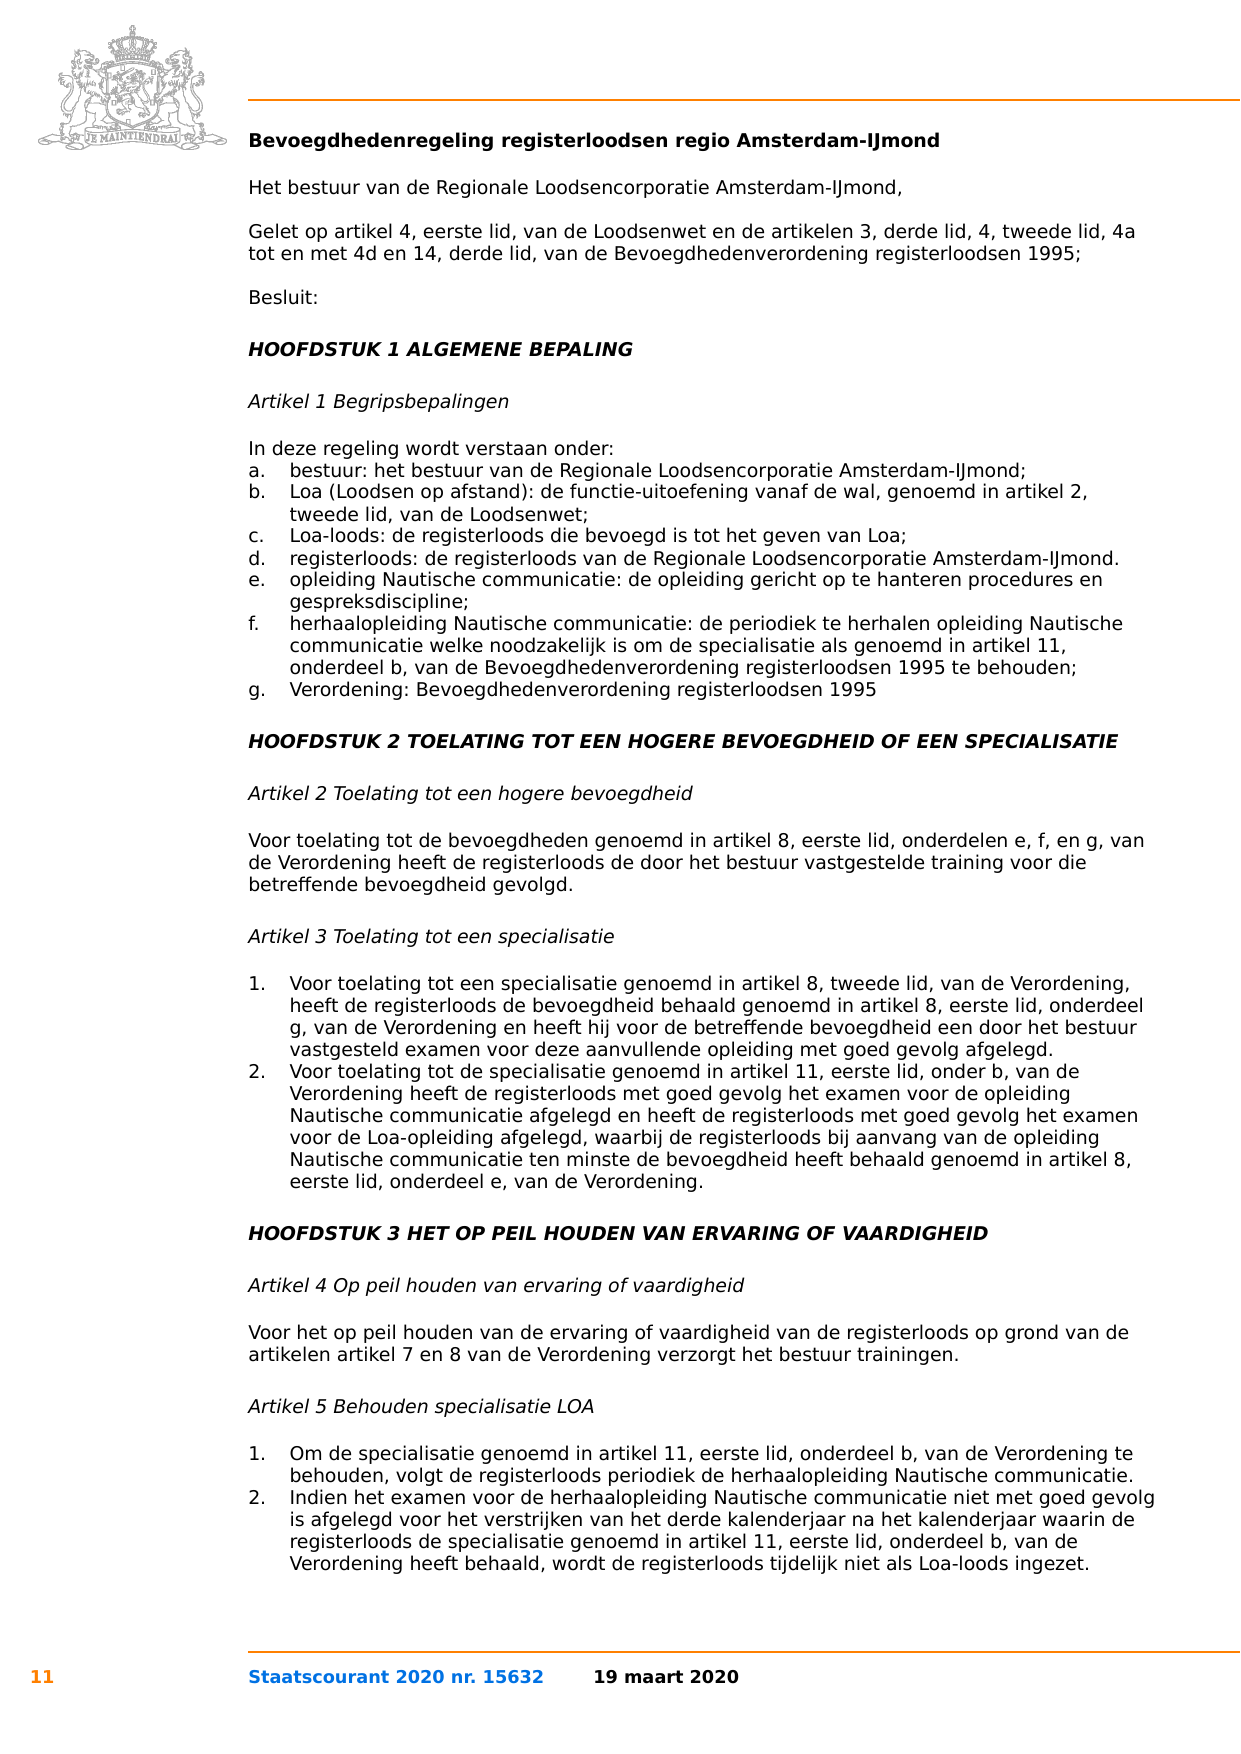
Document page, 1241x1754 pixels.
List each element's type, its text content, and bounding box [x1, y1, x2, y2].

subtitle Bevoegdhedenregeling registerloodsen regio Amsterdam-IJmond [248, 130, 1163, 152]
picture [38, 25, 227, 150]
subtitle Artikel 1 Begripsbepalingen [248, 391, 1163, 412]
subtitle HOOFDSTUK 2 TOELATING TOT EEN HOGERE BEVOEGDHEID OF EEN SPECIALISATIE [248, 731, 1163, 753]
text e. opleiding Nautische communicatie: de opleiding gericht op te hanteren procedures en gespreksdiscipline; [248, 569, 1163, 613]
text a. bestuur: het bestuur van de Regionale Loodsencorporatie Amsterdam-IJmond; [248, 459, 1163, 481]
subtitle HOOFDSTUK 3 HET OP PEIL HOUDEN VAN ERVARING OF VAARDIGHEID [248, 1223, 1163, 1245]
subtitle HOOFDSTUK 1 ALGEMENE BEPALING [248, 338, 1163, 361]
subtitle Artikel 2 Toelating tot een hogere bevoegdheid [248, 783, 1163, 805]
text c. Loa-loods: de registerloods die bevoegd is tot het geven van Loa; [248, 525, 1163, 547]
subtitle Artikel 4 Op peil houden van ervaring of vaardigheid [248, 1275, 1163, 1297]
text Het bestuur van de Regionale Loodsencorporatie Amsterdam-IJmond, [248, 177, 1163, 199]
text f. herhaalopleiding Nautische communicatie: de periodiek te herhalen opleiding Nautische communicatie welke noodzakelijk is om de specialisatie als genoemd in artikel 11, onderdeel b, van de Bevoegdhedenverordening registerloodsen 1995 te behouden; [248, 613, 1163, 679]
text Voor het op peil houden van de ervaring of vaardigheid van de registerloods op grond van de artikelen artikel 7 en 8 van de Verordening verzorgt het bestuur trainingen. [248, 1322, 1163, 1366]
text 1. Om de specialisatie genoemd in artikel 11, eerste lid, onderdeel b, van de Verordening te behouden, volgt de registerloods periodiek de herhaalopleiding Nautische communicatie. [248, 1443, 1163, 1487]
text 1. Voor toelating tot een specialisatie genoemd in artikel 8, tweede lid, van de Verordening, heeft de registerloods de bevoegdheid behaald genoemd in artikel 8, eerste lid, onderdeel g, van de Verordening en heeft hij voor de betreffende bevoegdheid een door het bestuur vastgesteld examen voor deze aanvullende opleiding met goed gevolg afgelegd. [248, 973, 1163, 1061]
text Voor toelating tot de bevoegdheden genoemd in artikel 8, eerste lid, onderdelen e, f, en g, van de Verordening heeft de registerloods de door het bestuur vastgestelde training voor die betreffende bevoegdheid gevolgd. [248, 830, 1163, 896]
subtitle Artikel 3 Toelating tot een specialisatie [248, 926, 1163, 948]
text 2. Indien het examen voor de herhaalopleiding Nautische communicatie niet met goed gevolg is afgelegd voor het verstrijken van het derde kalenderjaar na het kalenderjaar waarin de registerloods de specialisatie genoemd in artikel 11, eerste lid, onderdeel b, van de Verordening heeft behaald, wordt de registerloods tijdelijk niet als Loa-loods ingezet. [248, 1487, 1163, 1575]
text g. Verordening: Bevoegdhedenverordening registerloodsen 1995 [248, 679, 1163, 701]
text Gelet op artikel 4, eerste lid, van de Loodsenwet en de artikelen 3, derde lid, 4, tweede lid, 4a tot en met 4d en 14, derde lid, van de Bevoegdhedenverordening registerloodsen 1995; [248, 221, 1163, 265]
text Besluit: [248, 287, 1163, 308]
text b. Loa (Loodsen op afstand): de functie-uitoefening vanaf de wal, genoemd in artikel 2, tweede lid, van de Loodsenwet; [248, 481, 1163, 525]
text d. registerloods: de registerloods van de Regionale Loodsencorporatie Amsterdam-IJmond. [248, 547, 1163, 569]
subtitle Artikel 5 Behouden specialisatie LOA [248, 1396, 1163, 1418]
text 2. Voor toelating tot de specialisatie genoemd in artikel 11, eerste lid, onder b, van de Verordening heeft de registerloods met goed gevolg het examen voor de opleiding Nautische communicatie afgelegd en heeft de registerloods met goed gevolg het examen voor de Loa-opleiding afgelegd, waarbij de registerloods bij aanvang van de opleiding Nautische communicatie ten minste de bevoegdheid heeft behaald genoemd in artikel 8, eerste lid, onderdeel e, van de Verordening. [248, 1061, 1163, 1193]
text In deze regeling wordt verstaan onder: [248, 437, 1163, 459]
